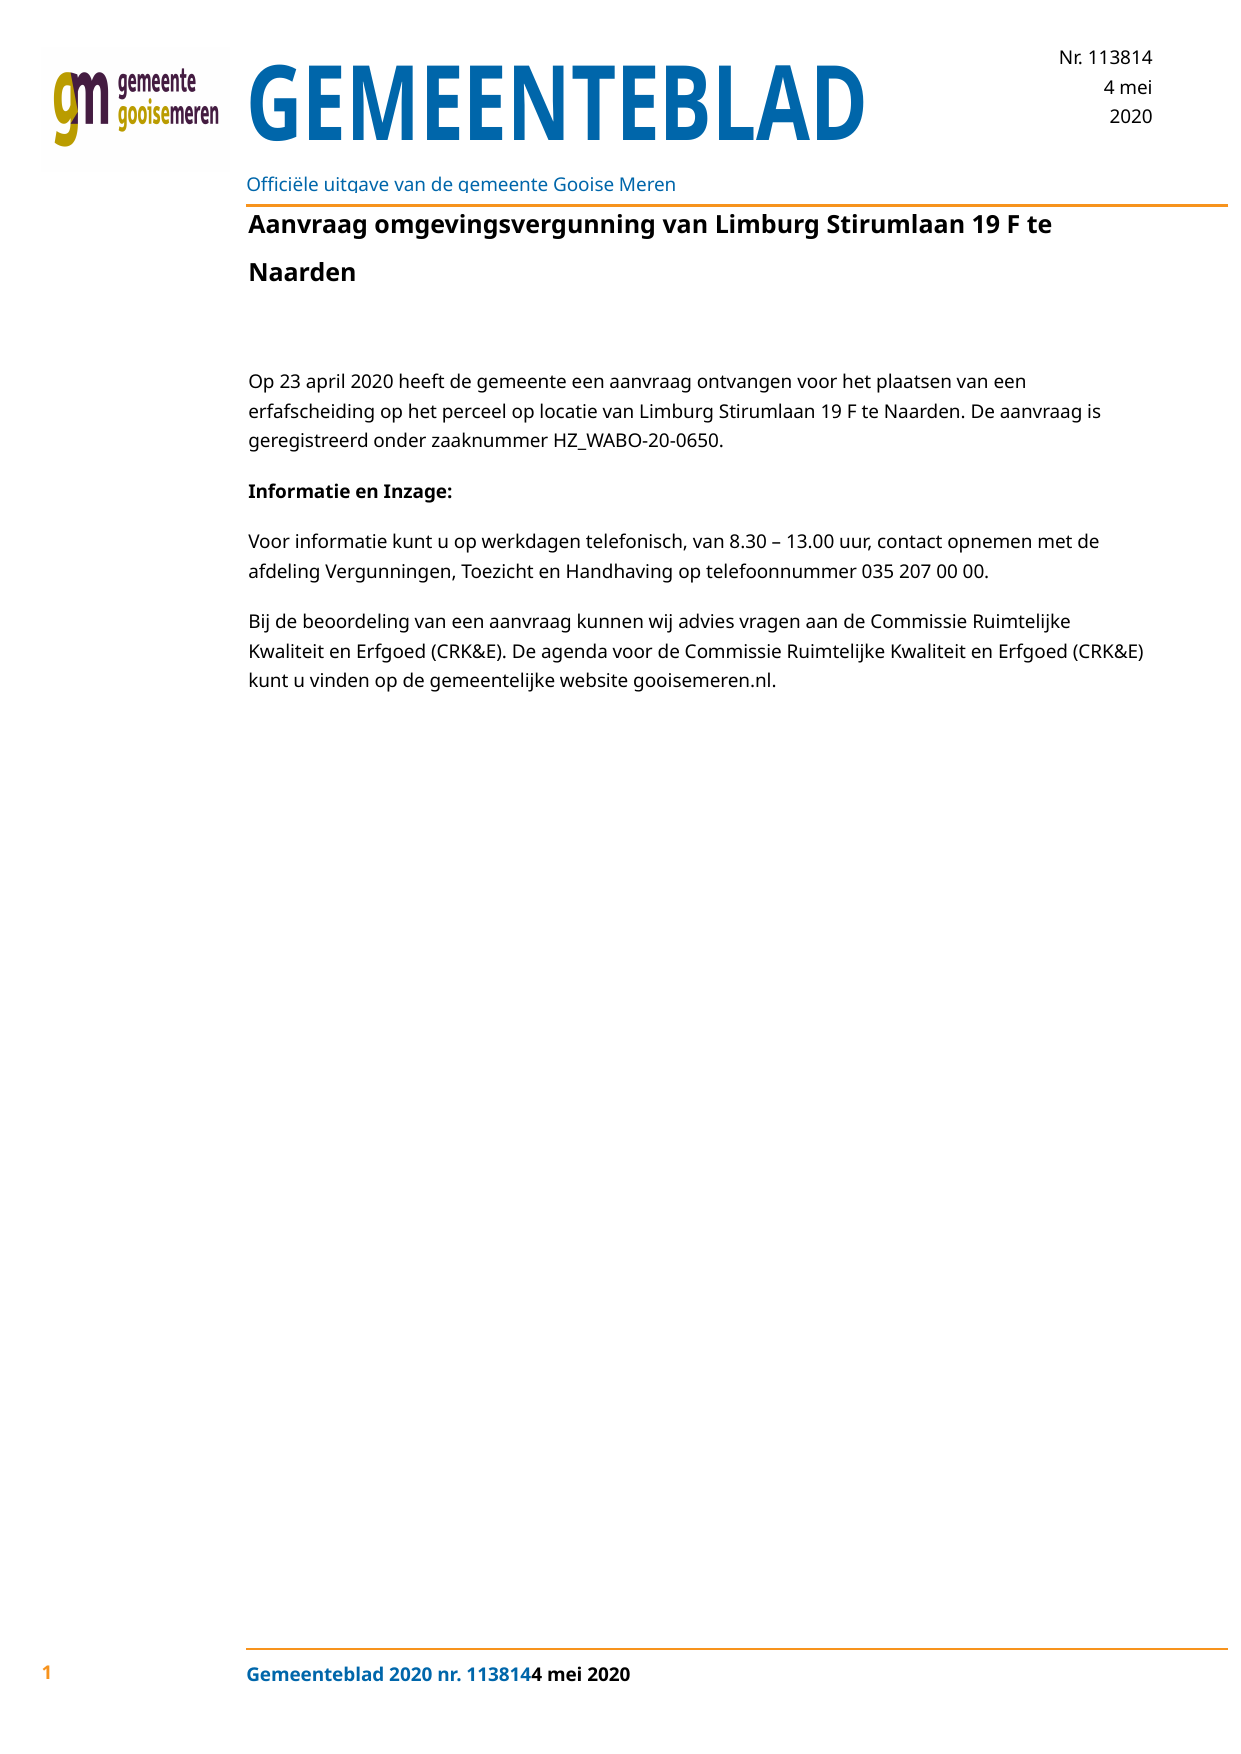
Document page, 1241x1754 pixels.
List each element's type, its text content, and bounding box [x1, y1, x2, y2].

text Bij de beoordeling van een aanvraag kunnen wij advies vragen aan de Commissie Ruimtelijke Kwaliteit en Erfgoed (CRK&E). De agenda voor de Commissie Ruimtelijke Kwaliteit en Erfgoed (CRK&E) kunt u vinden op de gemeentelijke website gooisemeren.nl. [248, 608, 1152, 693]
text Informatie en Inzage: [248, 478, 1152, 504]
text Voor informatie kunt u op werkdagen telefonisch, van 8.30 – 13.00 uur, contact opnemen met de afdeling Vergunningen, Toezicht en Handhaving op telefoonnummer 035 207 00 00. [248, 528, 1152, 584]
picture [41, 47, 231, 172]
text Aanvraag omgevingsvergunning van Limburg Stirumlaan 19 F te Naarden [248, 207, 1152, 288]
text Op 23 april 2020 heeft de gemeente een aanvraag ontvangen voor het plaatsen van een erfafscheiding op het perceel op locatie van Limburg Stirumlaan 19 F te Naarden. De aanvraag is geregistreerd onder zaaknummer HZ_WABO-20-0650. [248, 368, 1152, 453]
